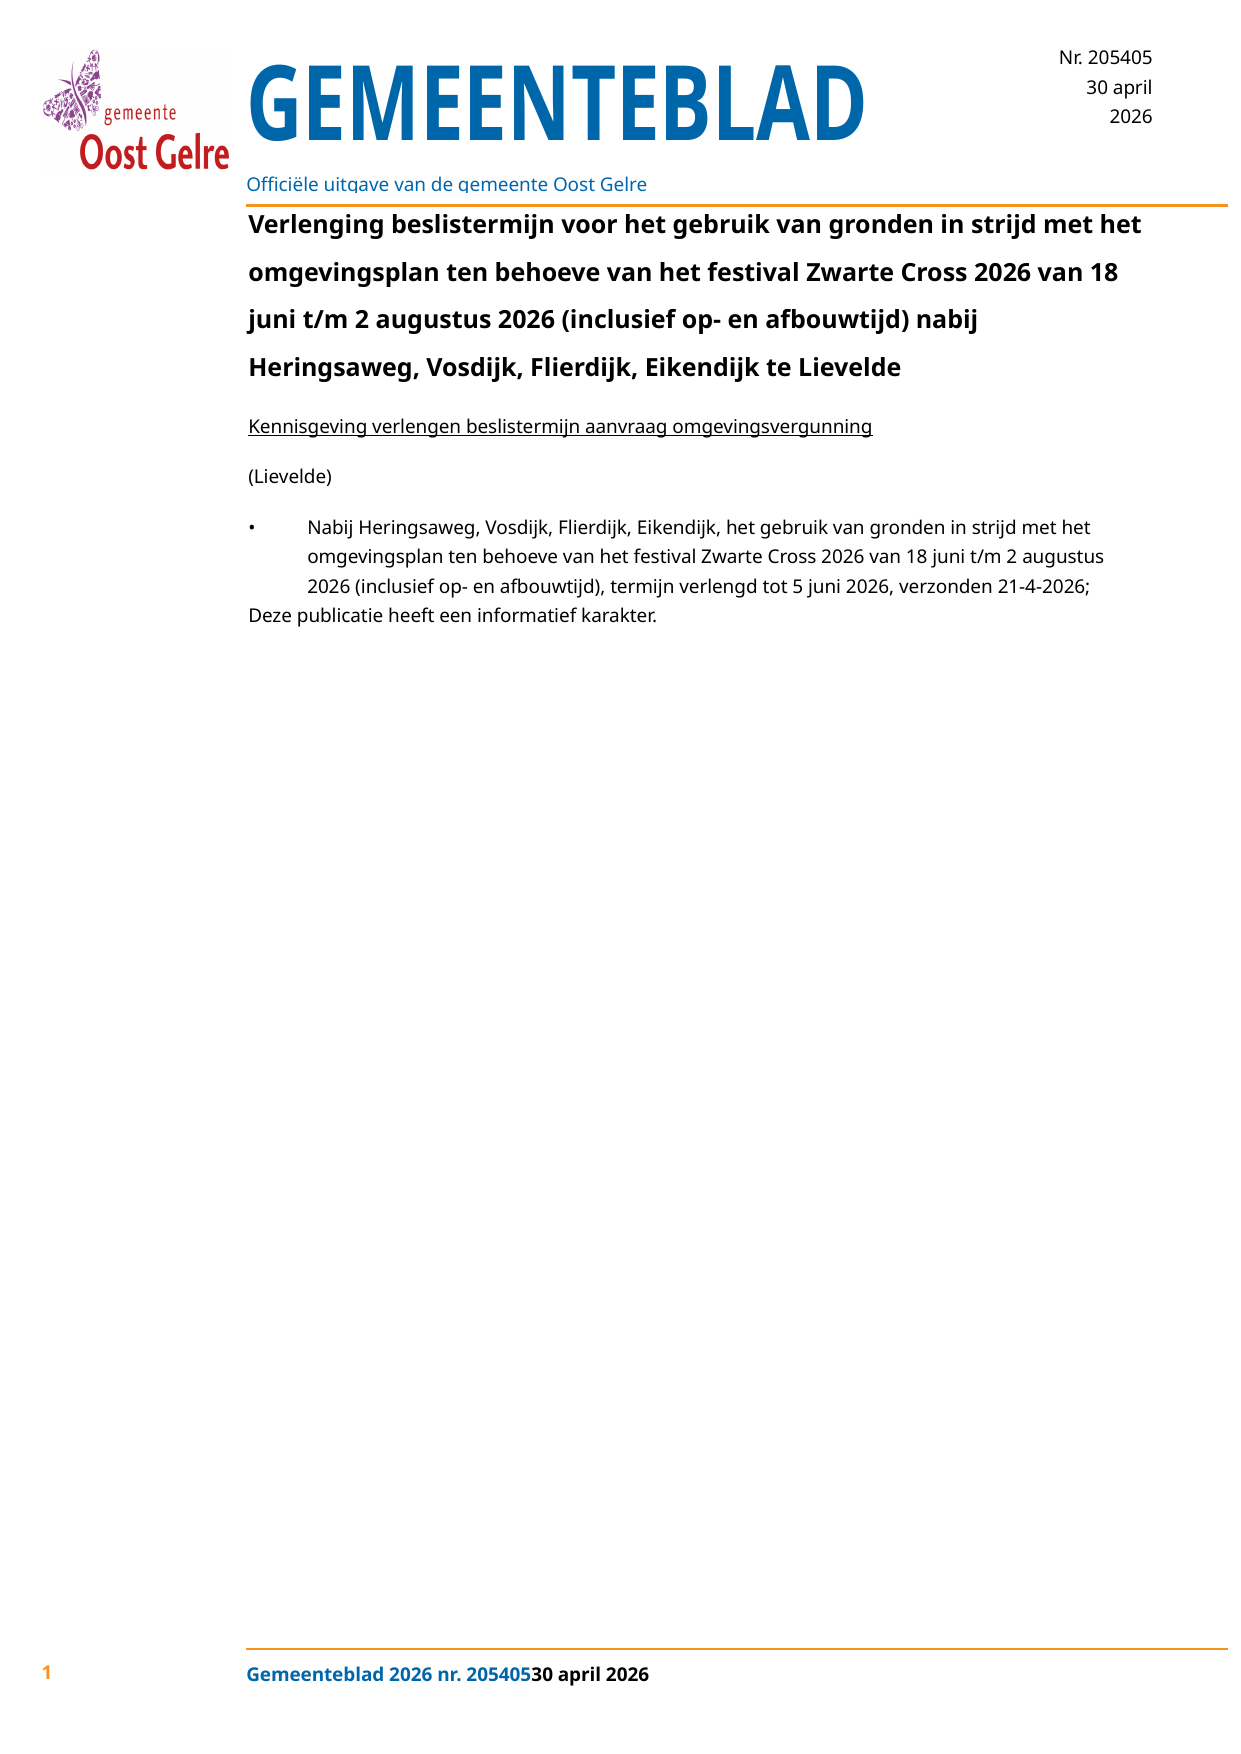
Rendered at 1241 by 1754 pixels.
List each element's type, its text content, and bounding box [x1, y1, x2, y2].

list Nabij Heringsaweg, Vosdijk, Flierdijk, Eikendijk, het gebruik van gronden in strijd met het omgevingsplan ten behoeve van het festival Zwarte Cross 2026 van 18 juni t/m 2 augustus 2026 (inclusief op- en afbouwtijd), termijn verlengd tot 5 juni 2026, verzonden 21-4-2026; [248, 514, 1152, 599]
picture [41, 47, 231, 172]
text (Lievelde) [248, 463, 1152, 489]
text Deze publicatie heeft een informatief karakter. [248, 603, 1152, 628]
text Kennisgeving verlengen beslistermijn aanvraag omgevingsvergunning [248, 413, 1152, 439]
text Verlenging beslistermijn voor het gebruik van gronden in strijd met het omgevingsplan ten behoeve van het festival Zwarte Cross 2026 van 18 juni t/m 2 augustus 2026 (inclusief op- en afbouwtijd) nabij Heringsaweg, Vosdijk, Flierdijk, Eikendijk te Lievelde [248, 207, 1152, 384]
